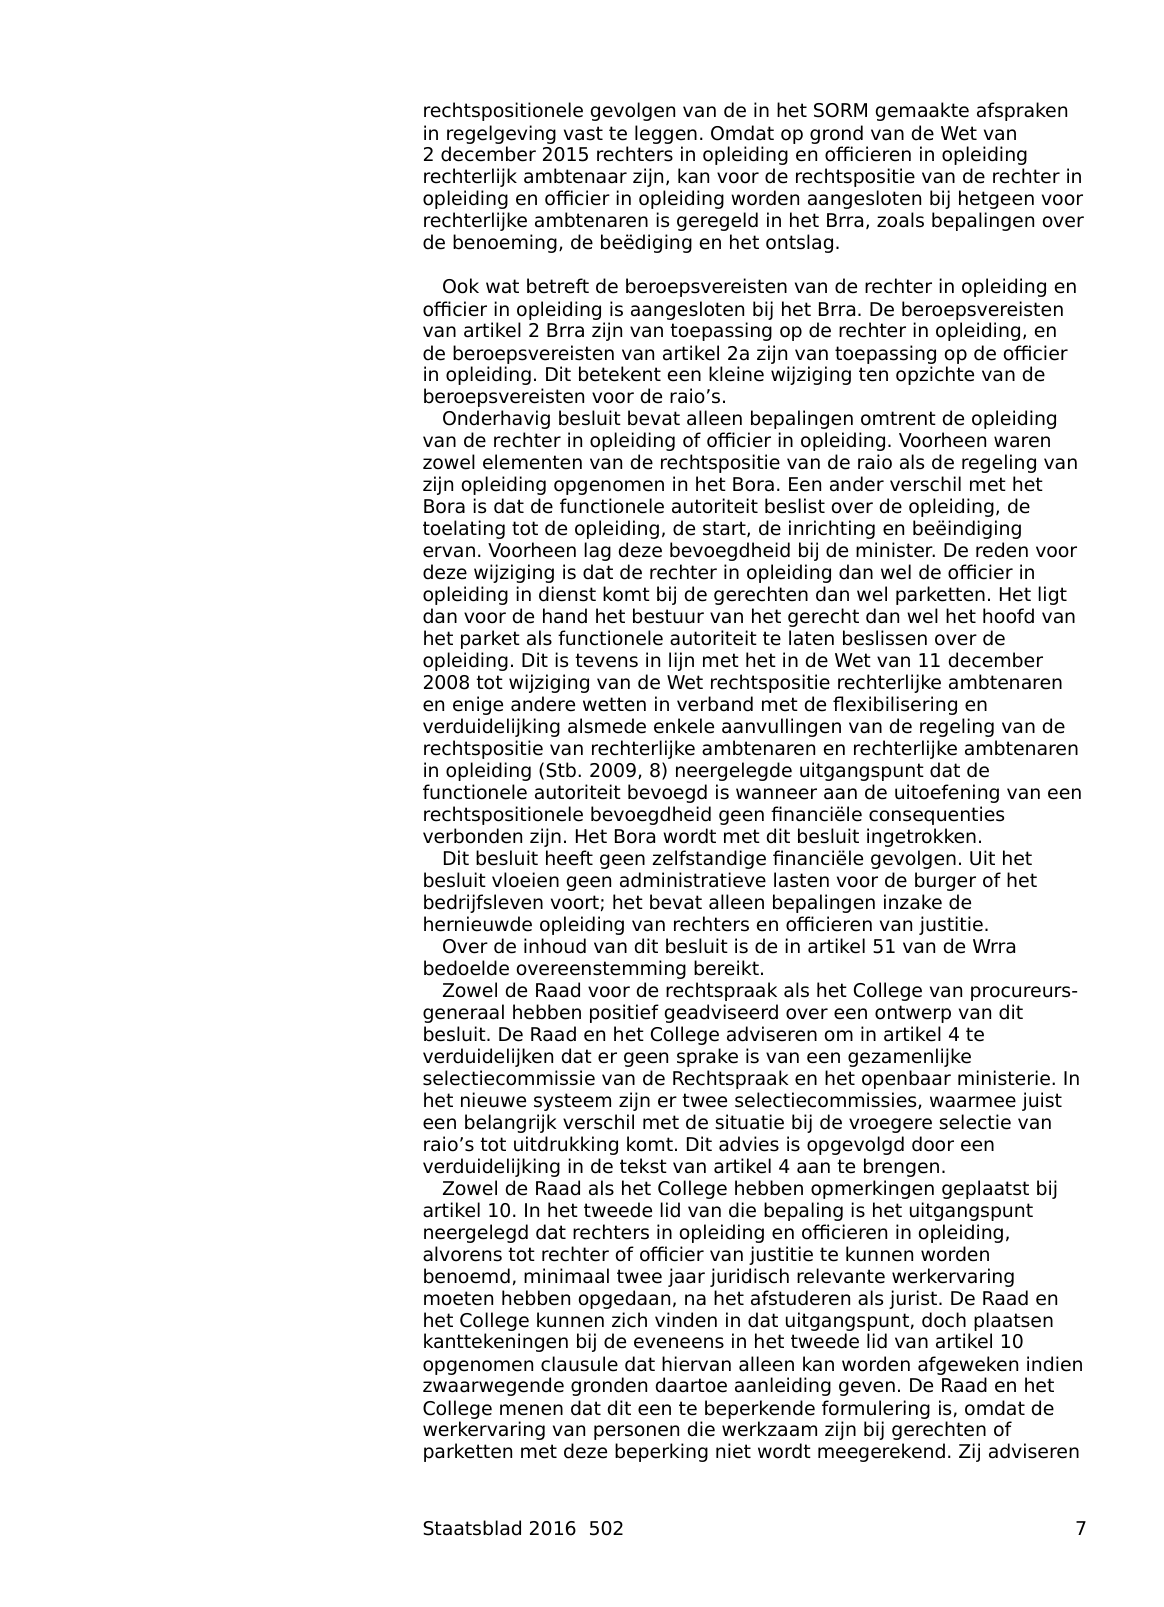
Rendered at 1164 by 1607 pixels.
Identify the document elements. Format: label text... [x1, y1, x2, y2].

text Dit besluit heeft geen zelfstandige financiële gevolgen. Uit het besluit vloeien geen administratieve lasten voor de burger of het bedrijfsleven voort; het bevat alleen bepalingen inzake de hernieuwde opleiding van rechters en officieren van justitie. [422, 848, 1087, 936]
text Zowel de Raad voor de rechtspraak als het College van procureurs-generaal hebben positief geadviseerd over een ontwerp van dit besluit. De Raad en het College adviseren om in artikel 4 te verduidelijken dat er geen sprake is van een gezamenlijke selectiecommissie van de Rechtspraak en het openbaar ministerie. In het nieuwe systeem zijn er twee selectiecommissies, waarmee juist een belangrijk verschil met de situatie bij de vroegere selectie van raio’s tot uitdrukking komt. Dit advies is opgevolgd door een verduidelijking in de tekst van artikel 4 aan te brengen. [422, 980, 1087, 1178]
text Over de inhoud van dit besluit is de in artikel 51 van de Wrra bedoelde overeenstemming bereikt. [422, 936, 1087, 980]
text Ook wat betreft de beroepsvereisten van de rechter in opleiding en officier in opleiding is aangesloten bij het Brra. De beroepsvereisten van artikel 2 Brra zijn van toepassing op de rechter in opleiding, en de beroepsvereisten van artikel 2a zijn van toepassing op de officier in opleiding. Dit betekent een kleine wijziging ten opzichte van de beroepsvereisten voor de raio’s. [422, 276, 1087, 408]
text rechtspositionele gevolgen van de in het SORM gemaakte afspraken in regelgeving vast te leggen. Omdat op grond van de Wet van 2 december 2015 rechters in opleiding en officieren in opleiding rechterlijk ambtenaar zijn, kan voor de rechtspositie van de rechter in opleiding en officier in opleiding worden aangesloten bij hetgeen voor rechterlijke ambtenaren is geregeld in het Brra, zoals bepalingen over de benoeming, de beëdiging en het ontslag. [422, 100, 1087, 254]
text Onderhavig besluit bevat alleen bepalingen omtrent de opleiding van de rechter in opleiding of officier in opleiding. Voorheen waren zowel elementen van de rechtspositie van de raio als de regeling van zijn opleiding opgenomen in het Bora. Een ander verschil met het Bora is dat de functionele autoriteit beslist over de opleiding, de toelating tot de opleiding, de start, de inrichting en beëindiging ervan. Voorheen lag deze bevoegdheid bij de minister. De reden voor deze wijziging is dat de rechter in opleiding dan wel de officier in opleiding in dienst komt bij de gerechten dan wel parketten. Het ligt dan voor de hand het bestuur van het gerecht dan wel het hoofd van het parket als functionele autoriteit te laten beslissen over de opleiding. Dit is tevens in lijn met het in de Wet van 11 december 2008 tot wijziging van de Wet rechtspositie rechterlijke ambtenaren en enige andere wetten in verband met de flexibilisering en verduidelijking alsmede enkele aanvullingen van de regeling van de rechtspositie van rechterlijke ambtenaren en rechterlijke ambtenaren in opleiding (Stb. 2009, 8) neergelegde uitgangspunt dat de functionele autoriteit bevoegd is wanneer aan de uitoefening van een rechtspositionele bevoegdheid geen financiële consequenties verbonden zijn. Het Bora wordt met dit besluit ingetrokken. [422, 408, 1087, 848]
text Zowel de Raad als het College hebben opmerkingen geplaatst bij artikel 10. In het tweede lid van die bepaling is het uitgangspunt neergelegd dat rechters in opleiding en officieren in opleiding, alvorens tot rechter of officier van justitie te kunnen worden benoemd, minimaal twee jaar juridisch relevante werkervaring moeten hebben opgedaan, na het afstuderen als jurist. De Raad en het College kunnen zich vinden in dat uitgangspunt, doch plaatsen kanttekeningen bij de eveneens in het tweede lid van artikel 10 opgenomen clausule dat hiervan alleen kan worden afgeweken indien zwaarwegende gronden daartoe aanleiding geven. De Raad en het College menen dat dit een te beperkende formulering is, omdat de werkervaring van personen die werkzaam zijn bij gerechten of parketten met deze beperking niet wordt meegerekend. Zij adviseren [422, 1178, 1087, 1463]
